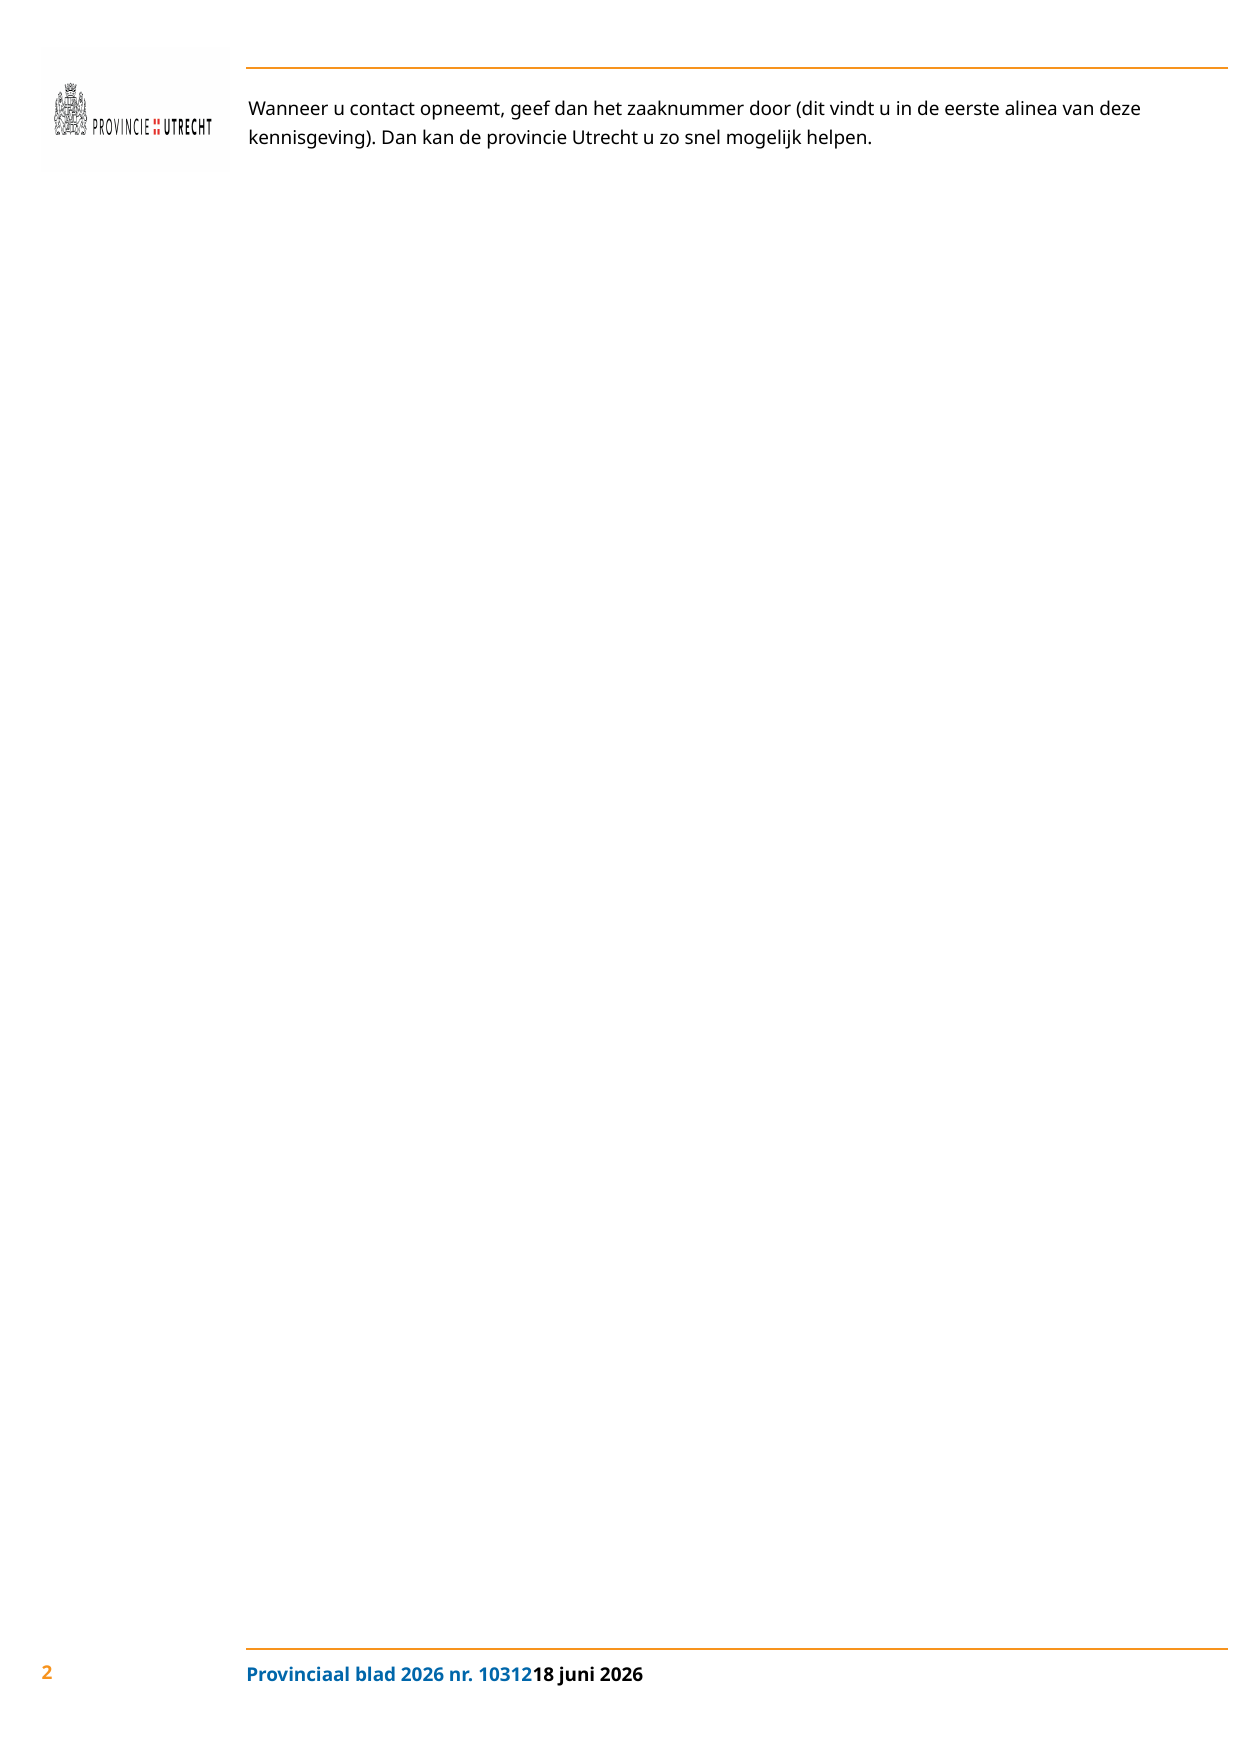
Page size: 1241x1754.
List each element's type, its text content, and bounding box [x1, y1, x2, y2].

text Wanneer u contact opneemt, geef dan het zaaknummer door (dit vindt u in de eerste alinea van deze kennisgeving). Dan kan de provincie Utrecht u zo snel mogelijk helpen. [248, 95, 1152, 150]
picture [41, 47, 231, 172]
